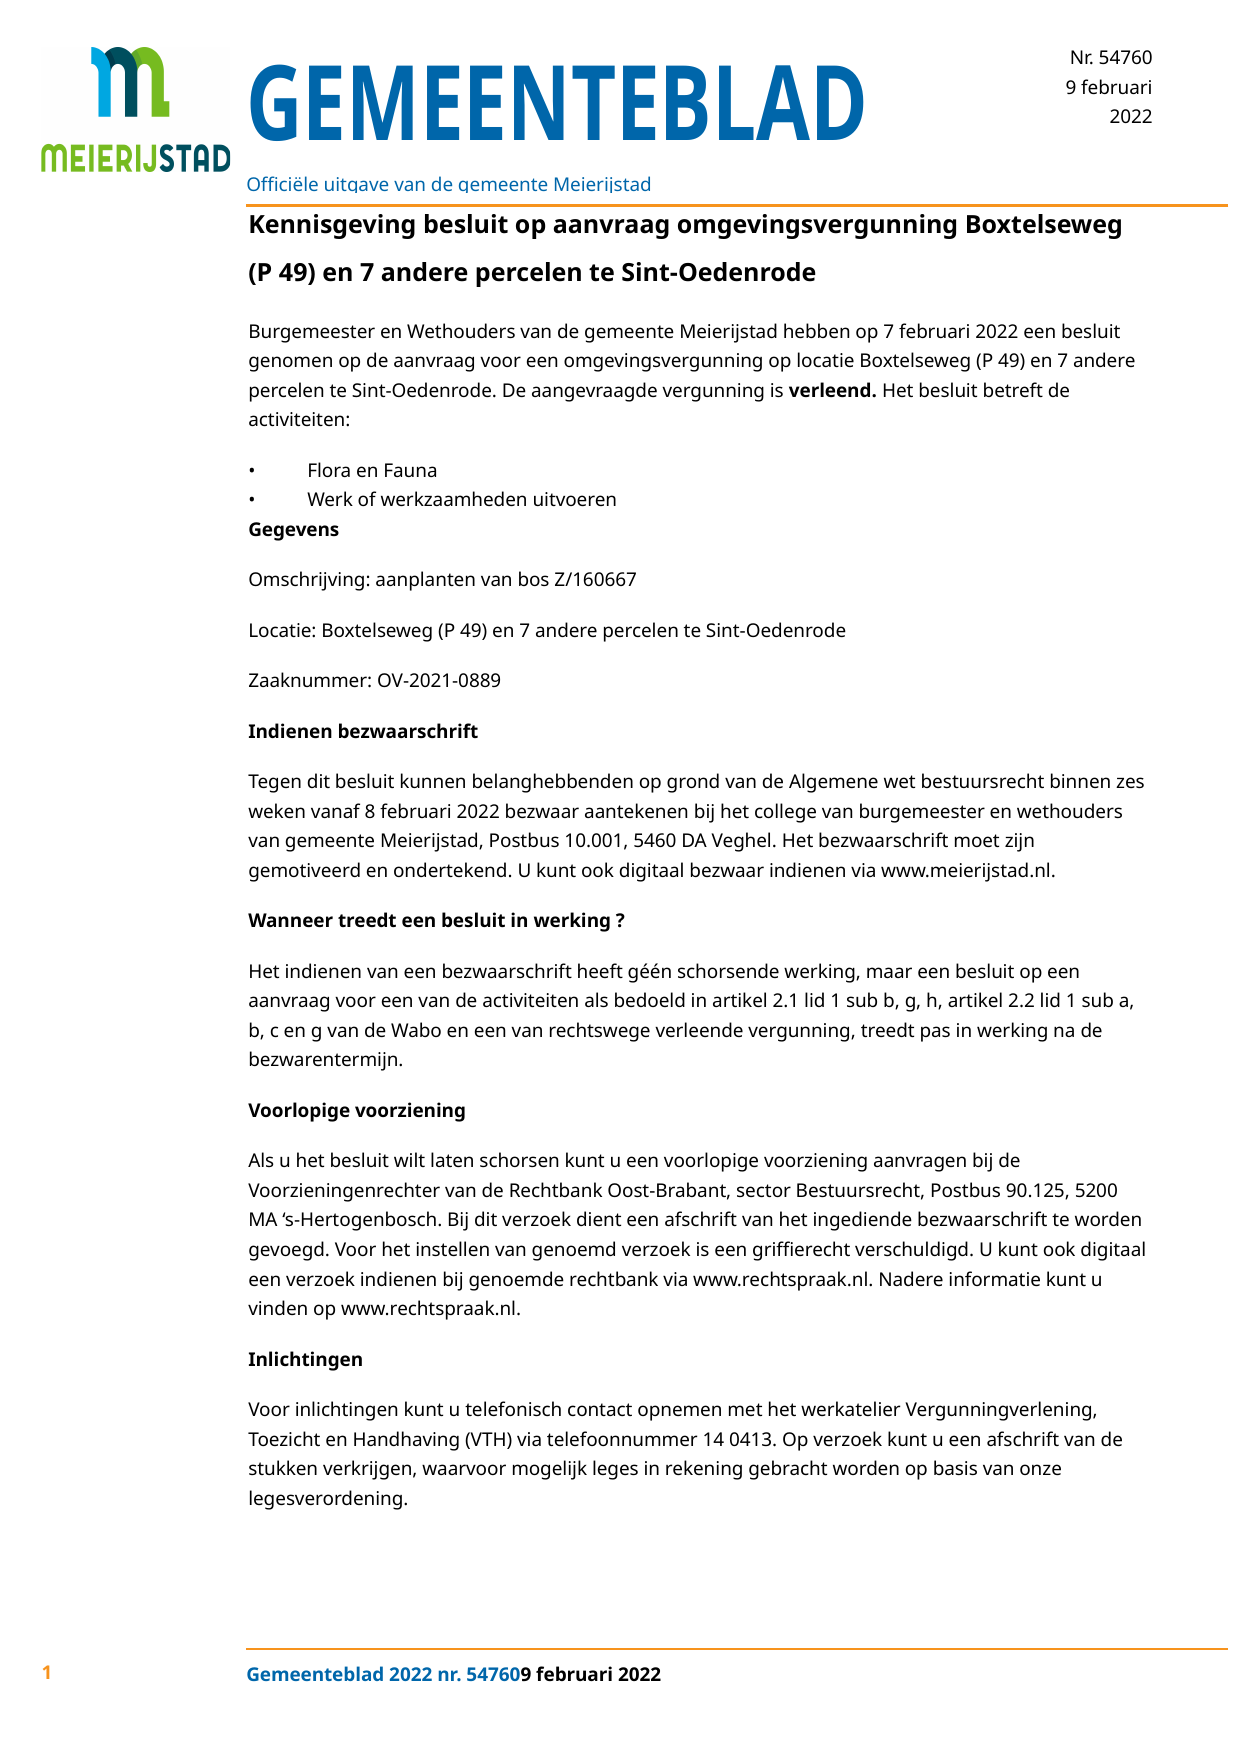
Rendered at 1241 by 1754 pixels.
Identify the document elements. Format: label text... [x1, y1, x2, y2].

text Voor inlichtingen kunt u telefonisch contact opnemen met het werkatelier Vergunningverlening, Toezicht en Handhaving (VTH) via telefoonnummer 14 0413. Op verzoek kunt u een afschrift van de stukken verkrijgen, waarvoor mogelijk leges in rekening gebracht worden op basis van onze legesverordening. [248, 1396, 1152, 1511]
text Gegevens [248, 516, 1152, 542]
text Wanneer treedt een besluit in werking ? [248, 907, 1152, 933]
text Inlichtingen [248, 1346, 1152, 1372]
text Locatie: Boxtelseweg (P 49) en 7 andere percelen te Sint-Oedenrode [248, 617, 1152, 643]
text Voorlopige voorziening [248, 1097, 1152, 1123]
list Flora en Fauna [248, 457, 1152, 483]
text Burgemeester en Wethouders van de gemeente Meierijstad hebben op 7 februari 2022 een besluit genomen op de aanvraag voor een omgevingsvergunning op locatie Boxtelseweg (P 49) en 7 andere percelen te Sint-Oedenrode. De aangevraagde vergunning is verleend. Het besluit betreft de activiteiten: [248, 318, 1152, 432]
text Zaaknummer: OV-2021-0889 [248, 667, 1152, 693]
text Indienen bezwaarschrift [248, 718, 1152, 744]
list Werk of werkzaamheden uitvoeren [248, 487, 1152, 512]
text Als u het besluit wilt laten schorsen kunt u een voorlopige voorziening aanvragen bij de Voorzieningenrechter van de Rechtbank Oost-Brabant, sector Bestuursrecht, Postbus 90.125, 5200 MA ‘s-Hertogenbosch. Bij dit verzoek dient een afschrift van het ingediende bezwaarschrift te worden gevoegd. Voor het instellen van genoemd verzoek is een griffierecht verschuldigd. U kunt ook digitaal een verzoek indienen bij genoemde rechtbank via www.rechtspraak.nl. Nadere informatie kunt u vinden op www.rechtspraak.nl. [248, 1147, 1152, 1321]
text Kennisgeving besluit op aanvraag omgevingsvergunning Boxtelseweg (P 49) en 7 andere percelen te Sint-Oedenrode [248, 207, 1152, 288]
text Het indienen van een bezwaarschrift heeft géén schorsende werking, maar een besluit op een aanvraag voor een van de activiteiten als bedoeld in artikel 2.1 lid 1 sub b, g, h, artikel 2.2 lid 1 sub a, b, c en g van de Wabo en een van rechtswege verleende vergunning, treedt pas in werking na de bezwarentermijn. [248, 958, 1152, 1072]
picture [41, 47, 231, 172]
text Omschrijving: aanplanten van bos Z/160667 [248, 567, 1152, 592]
text Tegen dit besluit kunnen belanghebbenden op grond van de Algemene wet bestuursrecht binnen zes weken vanaf 8 februari 2022 bezwaar aantekenen bij het college van burgemeester en wethouders van gemeente Meierijstad, Postbus 10.001, 5460 DA Veghel. Het bezwaarschrift moet zijn gemotiveerd en ondertekend. U kunt ook digitaal bezwaar indienen via www.meierijstad.nl. [248, 768, 1152, 883]
